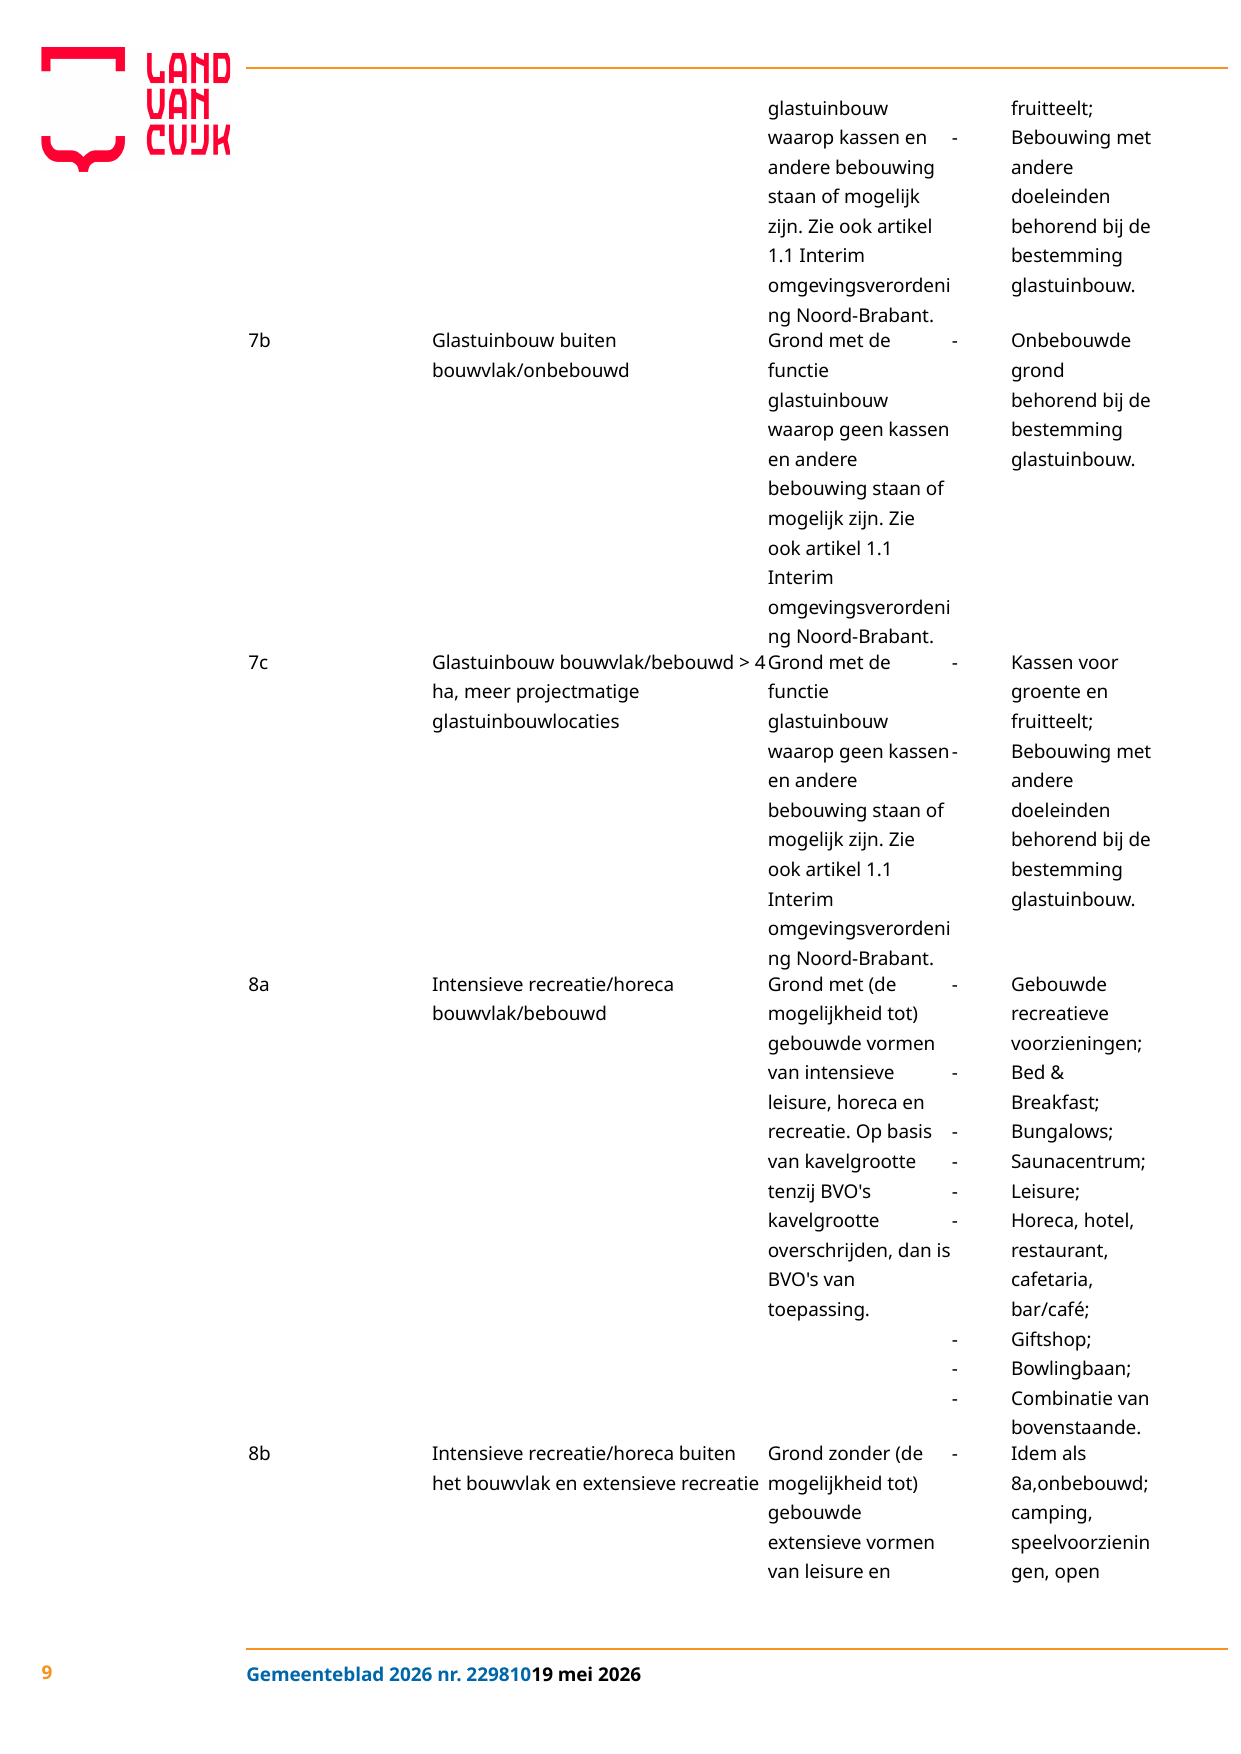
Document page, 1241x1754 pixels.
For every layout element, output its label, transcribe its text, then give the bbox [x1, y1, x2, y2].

table_cell [432, 95, 768, 328]
table_cell [248, 95, 432, 328]
table_cell Grond met de functie glastuinbouw waarop geen kassen en andere bebouwing staan of mogelijk zijn. Zie ook artikel 1.1 Interim omgevingsverordening Noord-Brabant. [768, 649, 952, 971]
table_cell Kassen voor groente en fruitteelt; Bebouwing met andere doeleinden behorend bij de bestemming glastuinbouw. [952, 649, 1152, 971]
table_cell 7c [248, 649, 432, 971]
table_cell Grond met (de mogelijkheid tot) gebouwde vormen van intensieve leisure, horeca en recreatie. Op basis van kavelgrootte tenzij BVO's kavelgrootte overschrijden, dan is BVO's van toepassing. [768, 971, 952, 1440]
table_cell Gebouwde recreatieve voorzieningen; Bed & Breakfast; Bungalows; Saunacentrum; Leisure; Horeca, hotel, restaurant, cafetaria, bar/café; Giftshop; Bowlingbaan; Combinatie van bovenstaande. [952, 971, 1152, 1440]
table_cell Grond zonder (de mogelijkheid tot) gebouwde extensieve vormen van leisure en [768, 1440, 952, 1584]
table_cell Idem als 8a,onbebouwd; camping, speelvoorzieningen, open [952, 1440, 1152, 1584]
table_cell Onbebouwde grond behorend bij de bestemming glastuinbouw. [952, 328, 1152, 649]
table_cell Intensieve recreatie/horeca buiten het bouwvlak en extensieve recreatie [432, 1440, 768, 1584]
table_cell Glastuinbouw bouwvlak/bebouwd > 4 ha, meer projectmatige glastuinbouwlocaties [432, 649, 768, 971]
table_cell 8b [248, 1440, 432, 1584]
table_cell Grond met de functie glastuinbouw waarop geen kassen en andere bebouwing staan of mogelijk zijn. Zie ook artikel 1.1 Interim omgevingsverordening Noord-Brabant. [768, 328, 952, 649]
table_cell fruitteelt; Bebouwing met andere doeleinden behorend bij de bestemming glastuinbouw. [952, 95, 1152, 328]
picture [41, 47, 231, 172]
table_cell 7b [248, 328, 432, 649]
table_cell Glastuinbouw buiten bouwvlak/onbebouwd [432, 328, 768, 649]
table_cell Intensieve recreatie/horeca bouwvlak/bebouwd [432, 971, 768, 1440]
table_cell glastuinbouw waarop kassen en andere bebouwing staan of mogelijk zijn. Zie ook artikel 1.1 Interim omgevingsverordening Noord-Brabant. [768, 95, 952, 328]
table_cell 8a [248, 971, 432, 1440]
